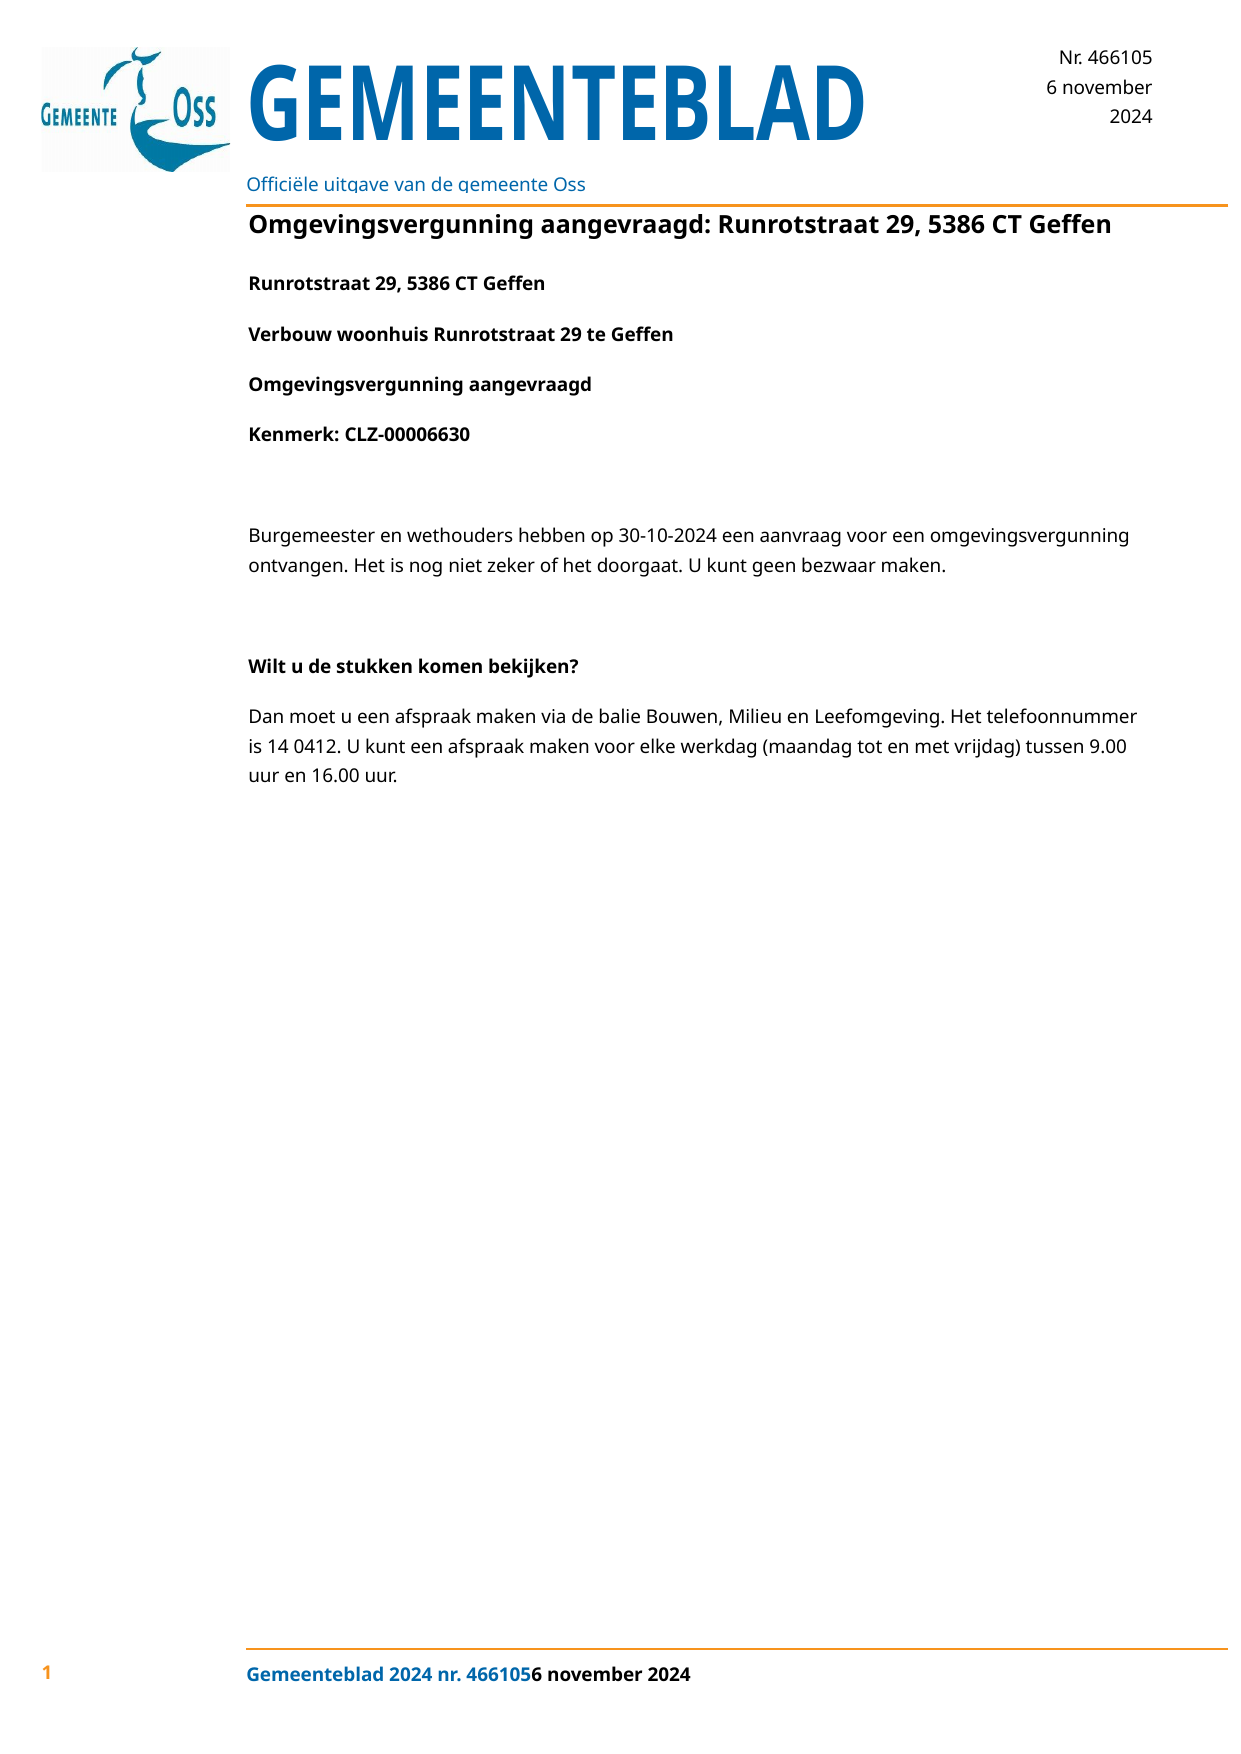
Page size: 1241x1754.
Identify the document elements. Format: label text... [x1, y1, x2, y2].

text Omgevingsvergunning aangevraagd: Runrotstraat 29, 5386 CT Geffen [248, 207, 1152, 241]
text Omgevingsvergunning aangevraagd [248, 371, 1152, 397]
text Verbouw woonhuis Runrotstraat 29 te Geffen [248, 321, 1152, 346]
text Dan moet u een afspraak maken via de balie Bouwen, Milieu en Leefomgeving. Het telefoonnummer is 14 0412. U kunt een afspraak maken voor elke werkdag (maandag tot en met vrijdag) tussen 9.00 uur en 16.00 uur. [248, 703, 1152, 788]
text Kenmerk: CLZ-00006630 [248, 422, 1152, 447]
text Runrotstraat 29, 5386 CT Geffen [248, 270, 1152, 296]
text Burgemeester en wethouders hebben op 30-10-2024 een aanvraag voor een omgevingsvergunning ontvangen. Het is nog niet zeker of het doorgaat. U kunt geen bezwaar maken. [248, 522, 1152, 578]
picture [41, 47, 231, 172]
text Wilt u de stukken komen bekijken? [248, 653, 1152, 678]
